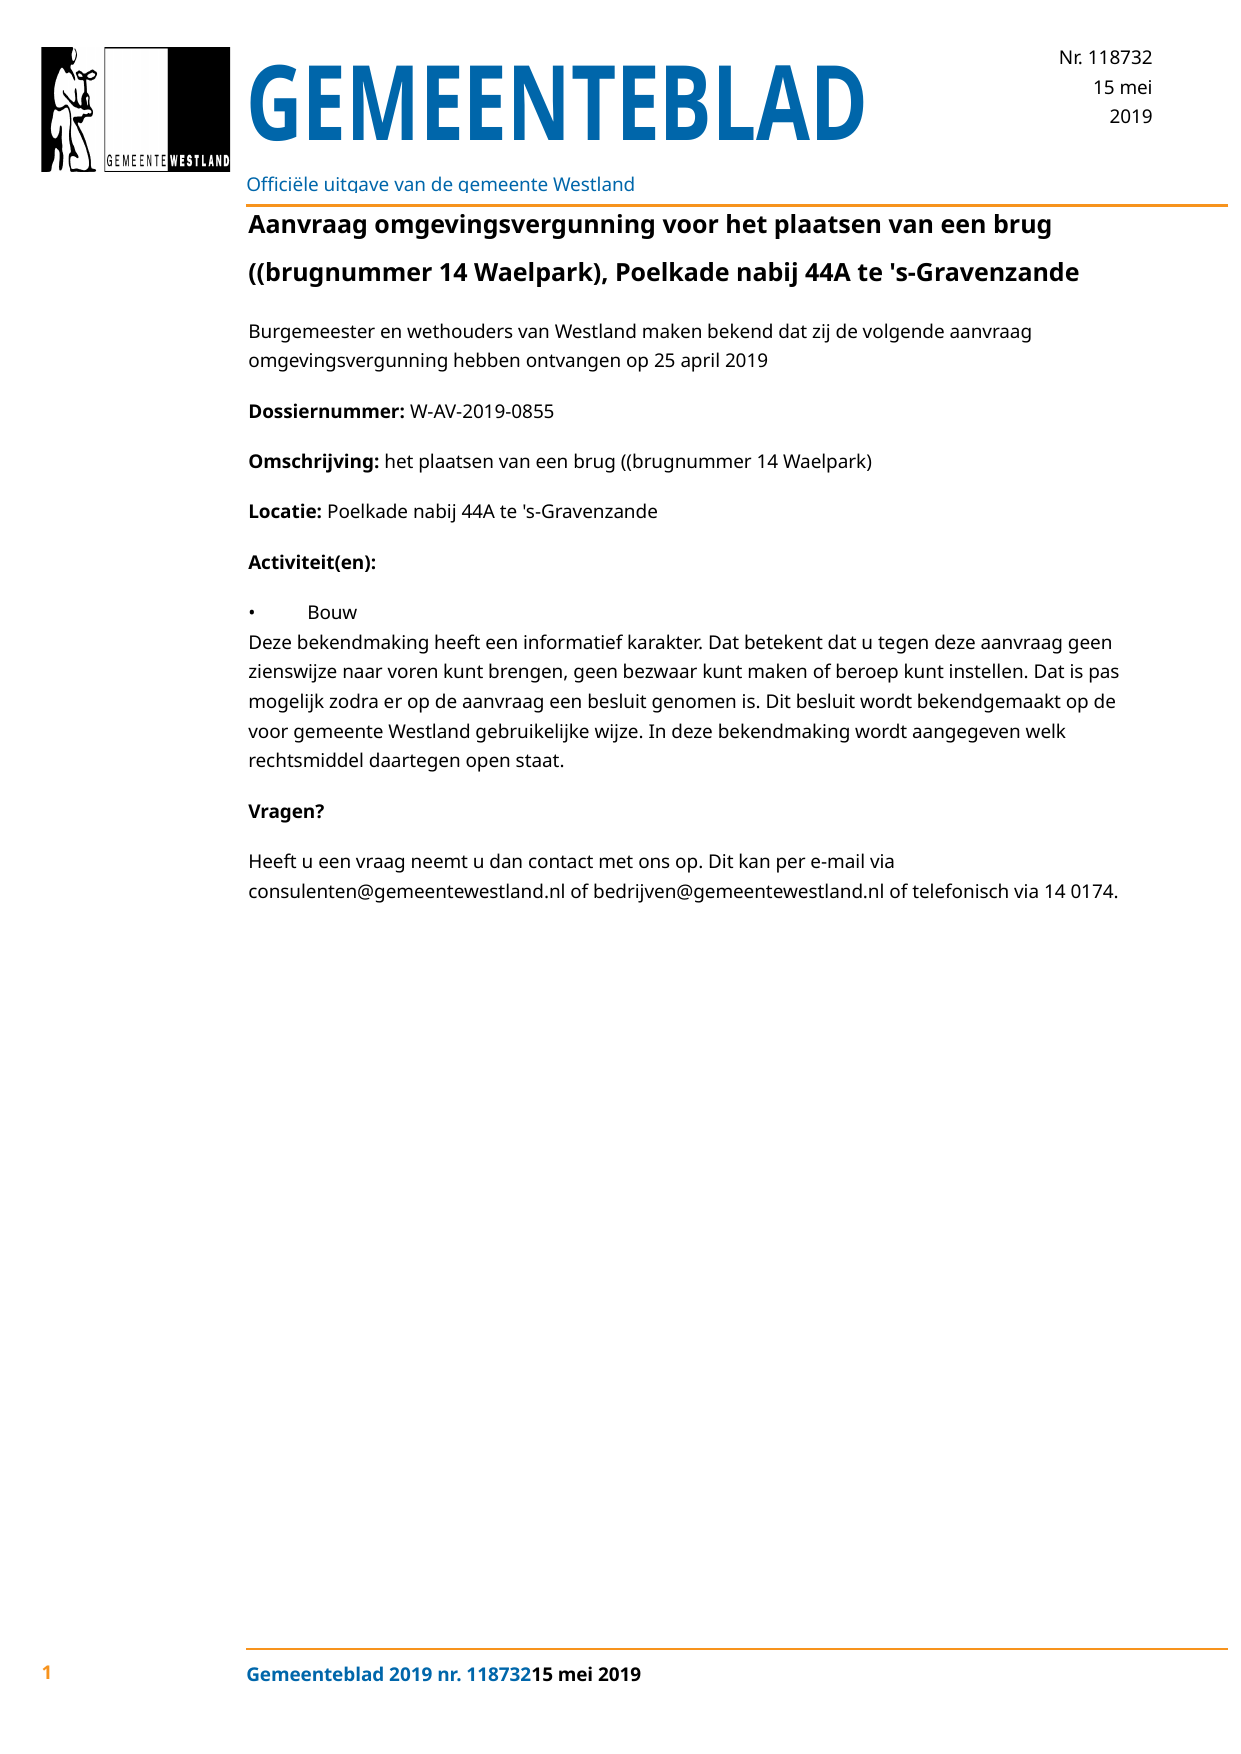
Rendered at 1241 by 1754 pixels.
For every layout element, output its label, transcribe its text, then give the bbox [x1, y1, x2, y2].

text Deze bekendmaking heeft een informatief karakter. Dat betekent dat u tegen deze aanvraag geen zienswijze naar voren kunt brengen, geen bezwaar kunt maken of beroep kunt instellen. Dat is pas mogelijk zodra er op de aanvraag een besluit genomen is. Dit besluit wordt bekendgemaakt op de voor gemeente Westland gebruikelijke wijze. In deze bekendmaking wordt aangegeven welk rechtsmiddel daartegen open staat. [248, 629, 1152, 773]
picture [41, 47, 231, 172]
text Locatie: Poelkade nabij 44A te 's-Gravenzande [248, 499, 1152, 524]
text Activiteit(en): [248, 549, 1152, 575]
text Vragen? [248, 798, 1152, 824]
text Burgemeester en wethouders van Westland maken bekend dat zij de volgende aanvraag omgevingsvergunning hebben ontvangen op 25 april 2019 [248, 318, 1152, 373]
text Aanvraag omgevingsvergunning voor het plaatsen van een brug ((brugnummer 14 Waelpark), Poelkade nabij 44A te 's-Gravenzande [248, 207, 1152, 288]
text Dossiernummer: W-AV-2019-0855 [248, 398, 1152, 424]
text Omschrijving: het plaatsen van een brug ((brugnummer 14 Waelpark) [248, 448, 1152, 474]
text Heeft u een vraag neemt u dan contact met ons op. Dit kan per e-mail via consulenten@gemeentewestland.nl of bedrijven@gemeentewestland.nl of telefonisch via 14 0174. [248, 848, 1152, 904]
list Bouw [248, 599, 1152, 625]
